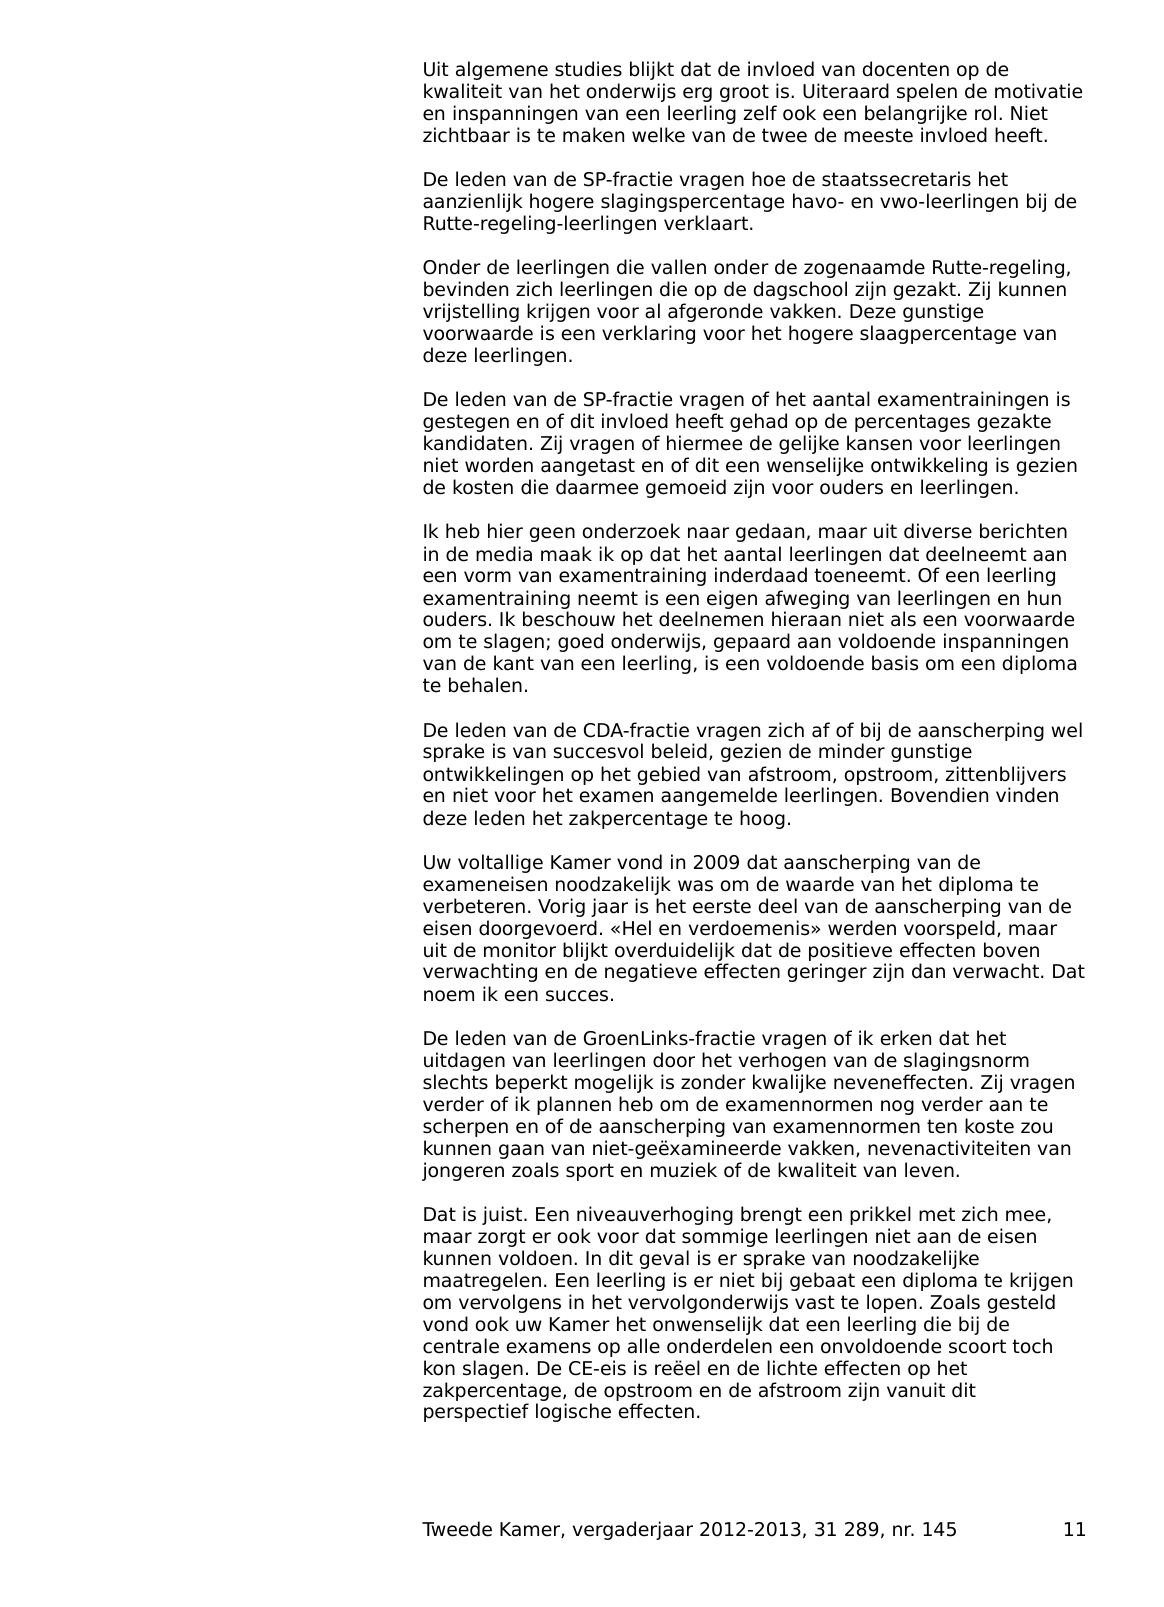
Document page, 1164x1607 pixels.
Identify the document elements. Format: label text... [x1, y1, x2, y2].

text Dat is juist. Een niveauverhoging brengt een prikkel met zich mee, maar zorgt er ook voor dat sommige leerlingen niet aan de eisen kunnen voldoen. In dit geval is er sprake van noodzakelijke maatregelen. Een leerling is er niet bij gebaat een diploma te krijgen om vervolgens in het vervolgonderwijs vast te lopen. Zoals gesteld vond ook uw Kamer het onwenselijk dat een leerling die bij de centrale examens op alle onderdelen een onvoldoende scoort toch kon slagen. De CE-eis is reëel en de lichte effecten op het zakpercentage, de opstroom en de afstroom zijn vanuit dit perspectief logische effecten. [422, 1204, 1087, 1423]
text De leden van de SP-fractie vragen hoe de staatssecretaris het aanzienlijk hogere slagingspercentage havo- en vwo-leerlingen bij de Rutte-regeling-leerlingen verklaart. [422, 169, 1087, 235]
text Uit algemene studies blijkt dat de invloed van docenten op de kwaliteit van het onderwijs erg groot is. Uiteraard spelen de motivatie en inspanningen van een leerling zelf ook een belangrijke rol. Niet zichtbaar is te maken welke van de twee de meeste invloed heeft. [422, 59, 1087, 147]
text Ik heb hier geen onderzoek naar gedaan, maar uit diverse berichten in de media maak ik op dat het aantal leerlingen dat deelneemt aan een vorm van examentraining inderdaad toeneemt. Of een leerling examentraining neemt is een eigen afweging van leerlingen en hun ouders. Ik beschouw het deelnemen hieraan niet als een voorwaarde om te slagen; goed onderwijs, gepaard aan voldoende inspanningen van de kant van een leerling, is een voldoende basis om een diploma te behalen. [422, 521, 1087, 697]
text De leden van de GroenLinks-fractie vragen of ik erken dat het uitdagen van leerlingen door het verhogen van de slagingsnorm slechts beperkt mogelijk is zonder kwalijke neveneffecten. Zij vragen verder of ik plannen heb om de examennormen nog verder aan te scherpen en of de aanscherping van examennormen ten koste zou kunnen gaan van niet-geëxamineerde vakken, nevenactiviteiten van jongeren zoals sport en muziek of de kwaliteit van leven. [422, 1028, 1087, 1181]
text Uw voltallige Kamer vond in 2009 dat aanscherping van de exameneisen noodzakelijk was om de waarde van het diploma te verbeteren. Vorig jaar is het eerste deel van de aanscherping van de eisen doorgevoerd. «Hel en verdoemenis» werden voorspeld, maar uit de monitor blijkt overduidelijk dat de positieve effecten boven verwachting en de negatieve effecten geringer zijn dan verwacht. Dat noem ik een succes. [422, 852, 1087, 1005]
text De leden van de SP-fractie vragen of het aantal examentrainingen is gestegen en of dit invloed heeft gehad op de percentages gezakte kandidaten. Zij vragen of hiermee de gelijke kansen voor leerlingen niet worden aangetast en of dit een wenselijke ontwikkeling is gezien de kosten die daarmee gemoeid zijn voor ouders en leerlingen. [422, 389, 1087, 499]
text De leden van de CDA-fractie vragen zich af of bij de aanscherping wel sprake is van succesvol beleid, gezien de minder gunstige ontwikkelingen op het gebied van afstroom, opstroom, zittenblijvers en niet voor het examen aangemelde leerlingen. Bovendien vinden deze leden het zakpercentage te hoog. [422, 719, 1087, 829]
text Onder de leerlingen die vallen onder de zogenaamde Rutte-regeling, bevinden zich leerlingen die op de dagschool zijn gezakt. Zij kunnen vrijstelling krijgen voor al afgeronde vakken. Deze gunstige voorwaarde is een verklaring voor het hogere slaagpercentage van deze leerlingen. [422, 257, 1087, 367]
